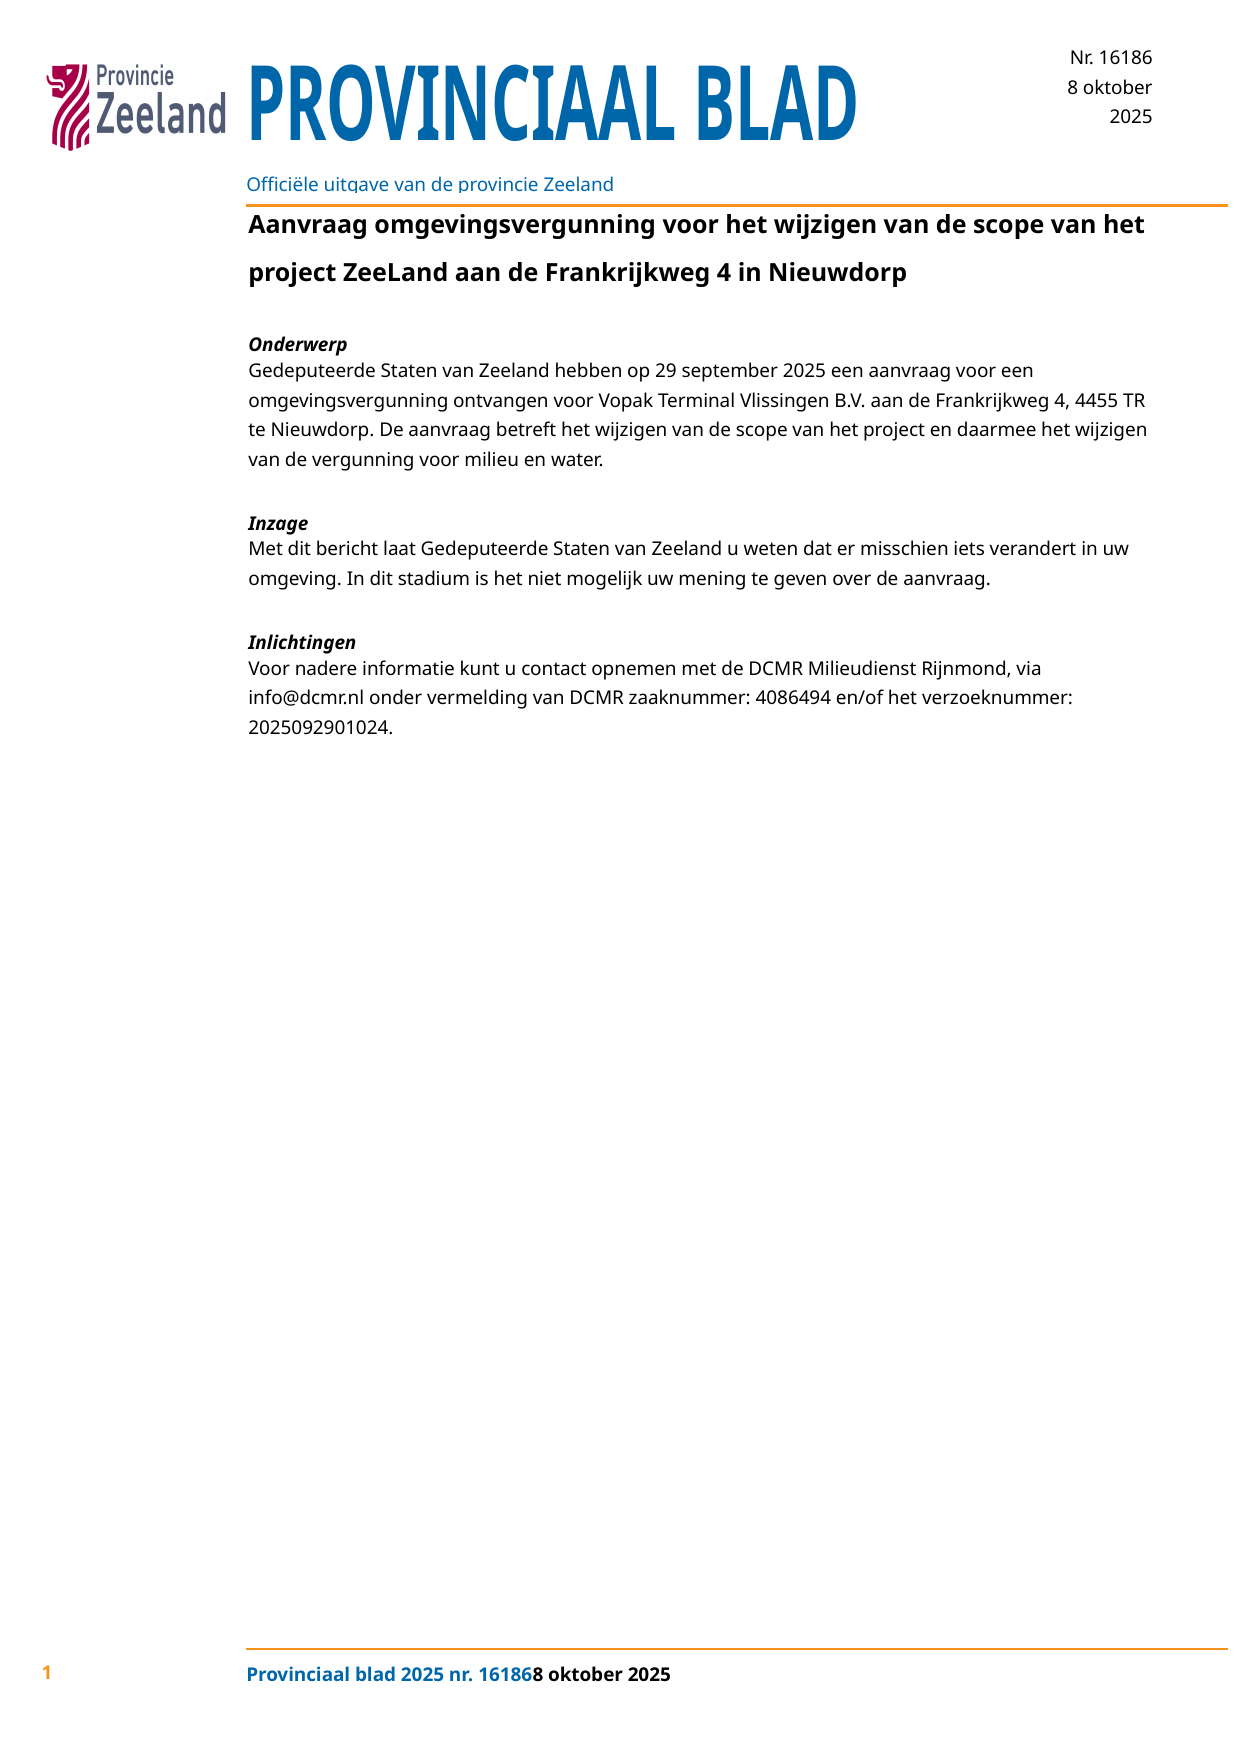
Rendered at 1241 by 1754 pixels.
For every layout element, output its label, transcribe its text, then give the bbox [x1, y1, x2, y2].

text Met dit bericht laat Gedeputeerde Staten van Zeeland u weten dat er misschien iets verandert in uw omgeving. In dit stadium is het niet mogelijk uw mening te geven over de aanvraag. [248, 536, 1152, 591]
text Aanvraag omgevingsvergunning voor het wijzigen van de scope van het project ZeeLand aan de Frankrijkweg 4 in Nieuwdorp [248, 207, 1152, 288]
text Inlichtingen [248, 629, 1152, 655]
text Inzage [248, 510, 1152, 536]
text Onderwerp [248, 331, 1152, 357]
text Gedeputeerde Staten van Zeeland hebben op 29 september 2025 een aanvraag voor een omgevingsvergunning ontvangen voor Vopak Terminal Vlissingen B.V. aan de Frankrijkweg 4, 4455 TR te Nieuwdorp. De aanvraag betreft het wijzigen van de scope van het project en daarmee het wijzigen van de vergunning voor milieu en water. [248, 357, 1152, 472]
text Voor nadere informatie kunt u contact opnemen met de DCMR Milieudienst Rijnmond, via info@dcmr.nl onder vermelding van DCMR zaaknummer: 4086494 en/of het verzoeknummer: 2025092901024. [248, 655, 1152, 740]
picture [41, 47, 231, 172]
